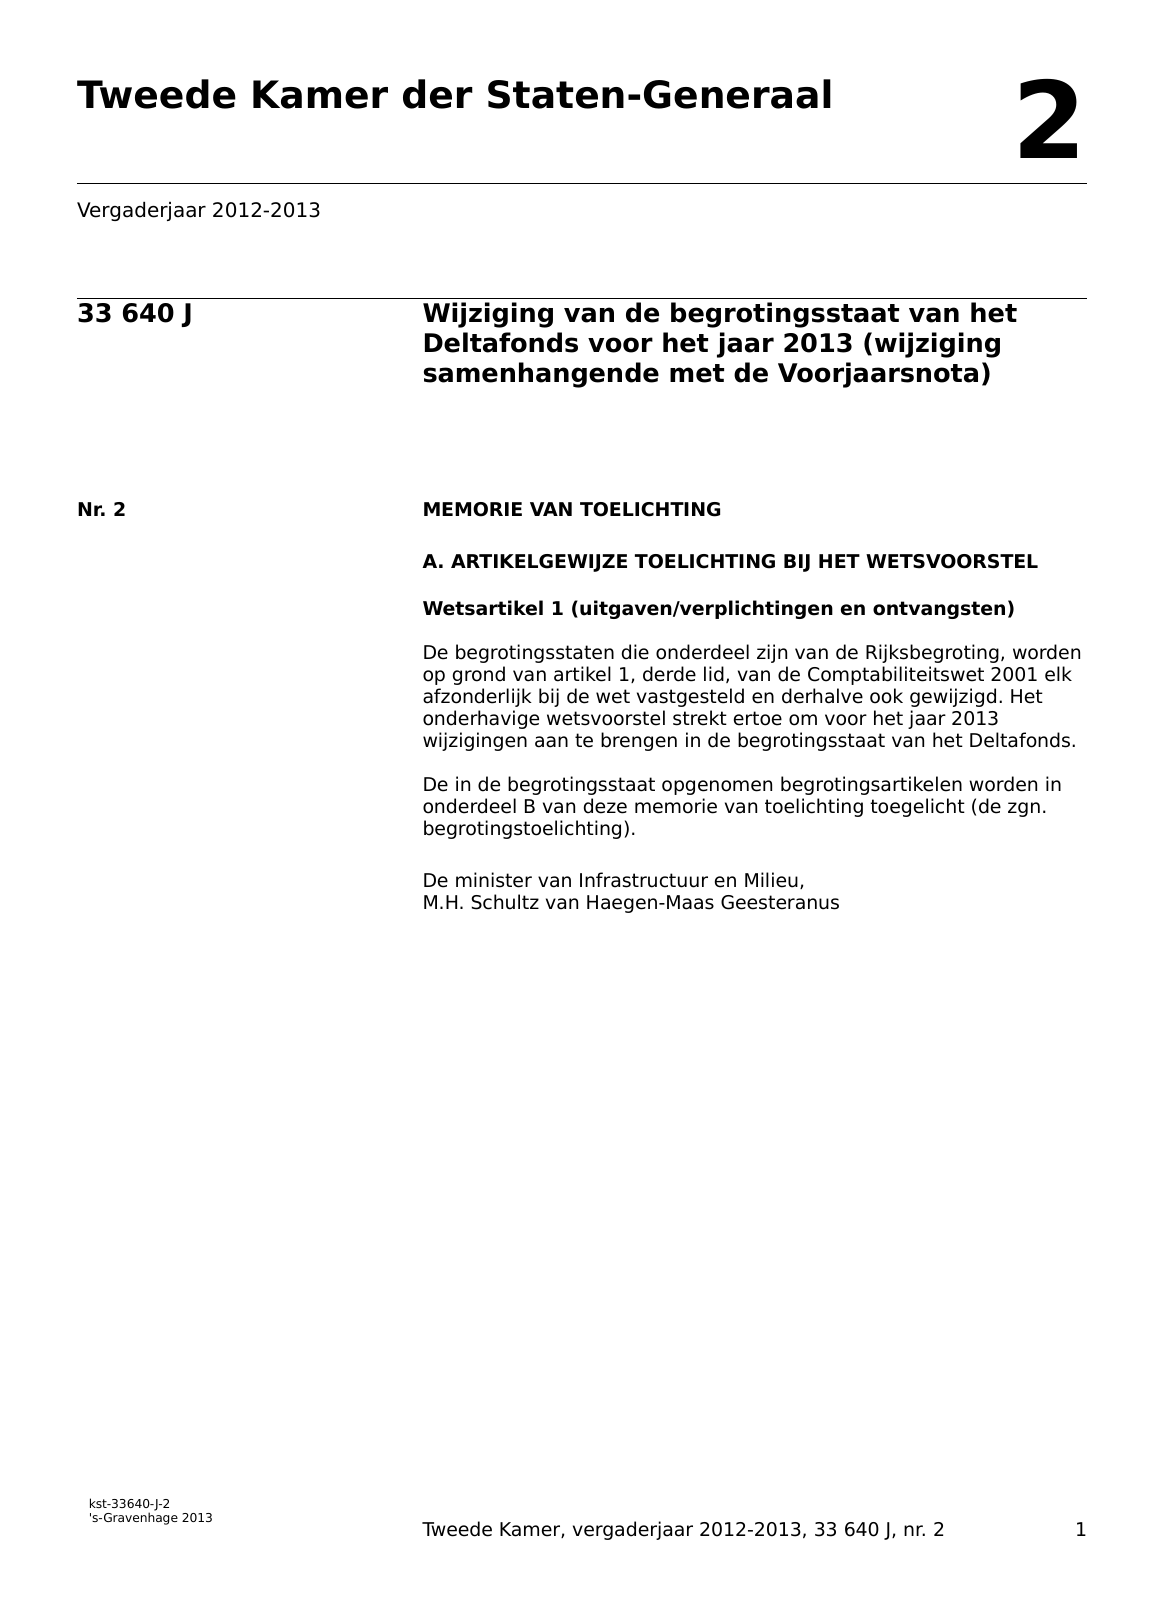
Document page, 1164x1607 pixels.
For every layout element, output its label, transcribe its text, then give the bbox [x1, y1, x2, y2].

text De minister van Infrastructuur en Milieu, M.H. Schultz van Haegen-Maas Geesteranus [422, 870, 1087, 914]
table_header 2 [886, 59, 1087, 183]
subtitle 33 640 J Wijziging van de begrotingsstaat van het Deltafonds voor het jaar 2013 (wijziging samenhangende met de Voorjaarsnota) [77, 299, 1087, 388]
subtitle Nr. 2 MEMORIE VAN TOELICHTING [77, 499, 1087, 521]
text kst-33640-J-2 [88, 1497, 323, 1511]
subtitle Wetsartikel 1 (uitgaven/verplichtingen en ontvangsten) [422, 598, 1087, 620]
table_cell Vergaderjaar 2012-2013 [77, 184, 1087, 298]
text De begrotingsstaten die onderdeel zijn van de Rijksbegroting, worden op grond van artikel 1, derde lid, van de Comptabiliteitswet 2001 elk afzonderlijk bij de wet vastgesteld en derhalve ook gewijzigd. Het onderhavige wetsvoorstel strekt ertoe om voor het jaar 2013 wijzigingen aan te brengen in de begrotingsstaat van het Deltafonds. [422, 642, 1087, 752]
table_header Tweede Kamer der Staten-Generaal [77, 59, 886, 183]
subtitle A. ARTIKELGEWIJZE TOELICHTING BIJ HET WETSVOORSTEL [422, 551, 1087, 573]
text 's-Gravenhage 2013 [88, 1511, 323, 1525]
text De in de begrotingsstaat opgenomen begrotingsartikelen worden in onderdeel B van deze memorie van toelichting toegelicht (de zgn. begrotingstoelichting). [422, 774, 1087, 840]
